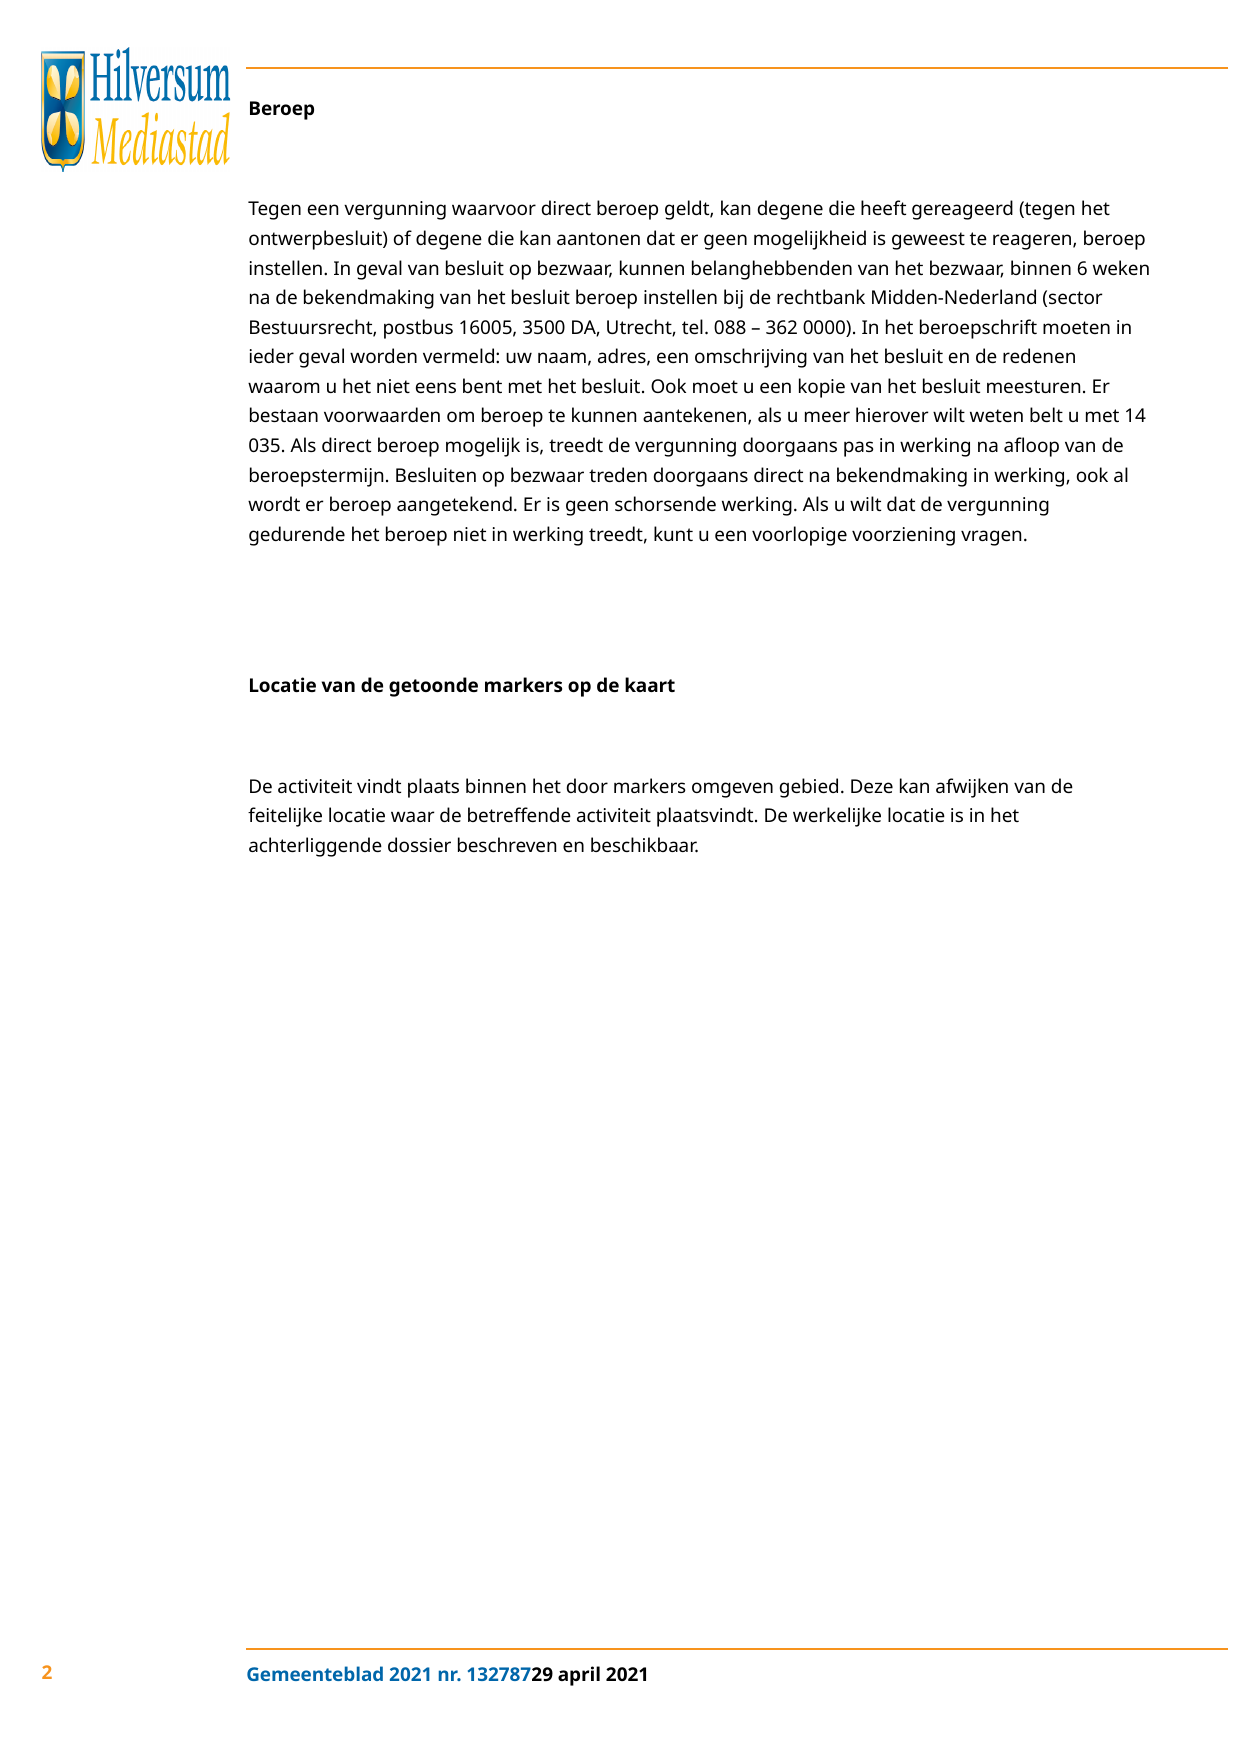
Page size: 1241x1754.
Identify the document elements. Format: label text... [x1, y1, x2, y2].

picture [41, 47, 231, 172]
text De activiteit vindt plaats binnen het door markers omgeven gebied. Deze kan afwijken van de feitelijke locatie waar de betreffende activiteit plaatsvindt. De werkelijke locatie is in het achterliggende dossier beschreven en beschikbaar. [248, 773, 1152, 858]
text Tegen een vergunning waarvoor direct beroep geldt, kan degene die heeft gereageerd (tegen het ontwerpbesluit) of degene die kan aantonen dat er geen mogelijkheid is geweest te reageren, beroep instellen. In geval van besluit op bezwaar, kunnen belanghebbenden van het bezwaar, binnen 6 weken na de bekendmaking van het besluit beroep instellen bij de rechtbank Midden-Nederland (sector Bestuursrecht, postbus 16005, 3500 DA, Utrecht, tel. 088 – 362 0000). In het beroepschrift moeten in ieder geval worden vermeld: uw naam, adres, een omschrijving van het besluit en de redenen waarom u het niet eens bent met het besluit. Ook moet u een kopie van het besluit meesturen. Er bestaan voorwaarden om beroep te kunnen aantekenen, als u meer hierover wilt weten belt u met 14 035. Als direct beroep mogelijk is, treedt de vergunning doorgaans pas in werking na afloop van de beroepstermijn. Besluiten op bezwaar treden doorgaans direct na bekendmaking in werking, ook al wordt er beroep aangetekend. Er is geen schorsende werking. Als u wilt dat de vergunning gedurende het beroep niet in werking treedt, kunt u een voorlopige voorziening vragen. [248, 196, 1152, 547]
text Locatie van de getoonde markers op de kaart [248, 672, 1152, 698]
text Beroep [248, 95, 1152, 121]
